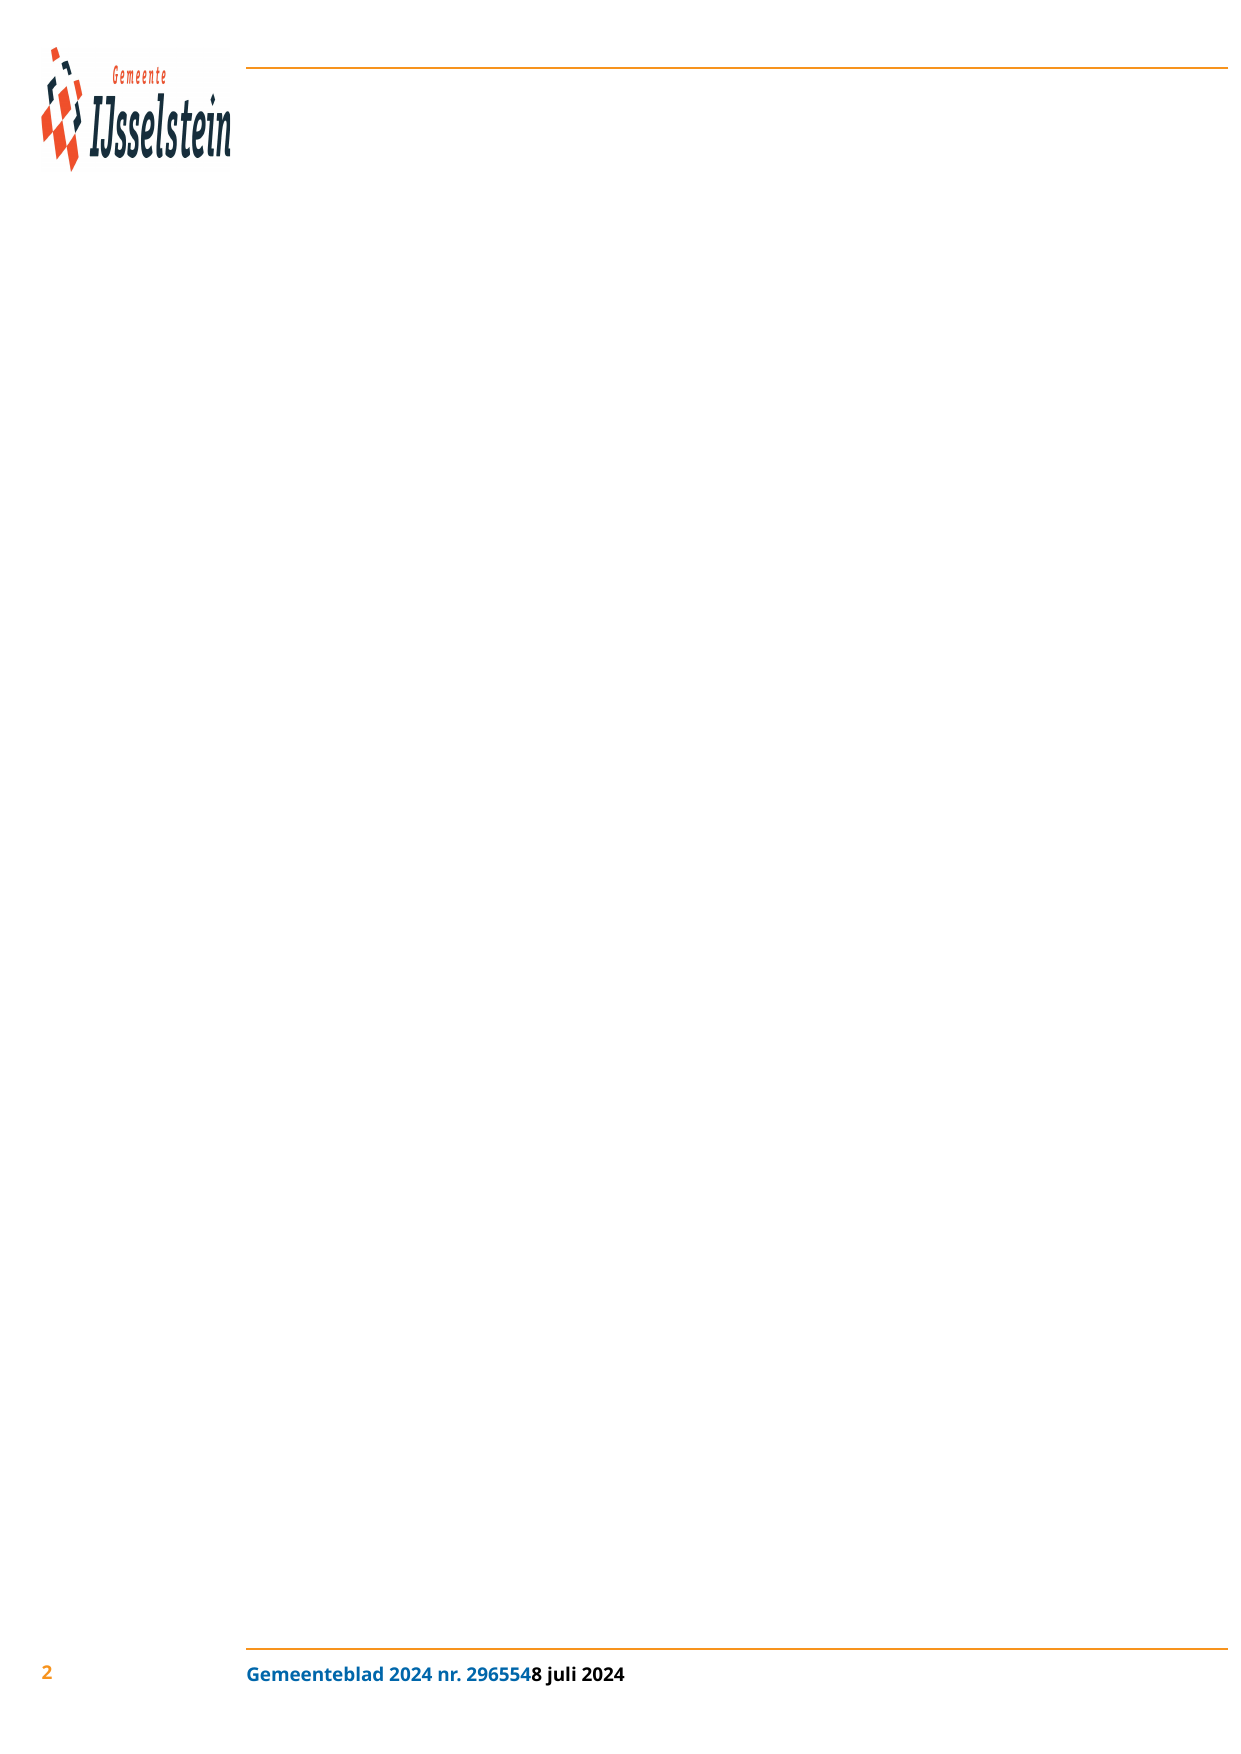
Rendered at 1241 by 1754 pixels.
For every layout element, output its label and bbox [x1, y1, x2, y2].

picture [41, 47, 231, 172]
